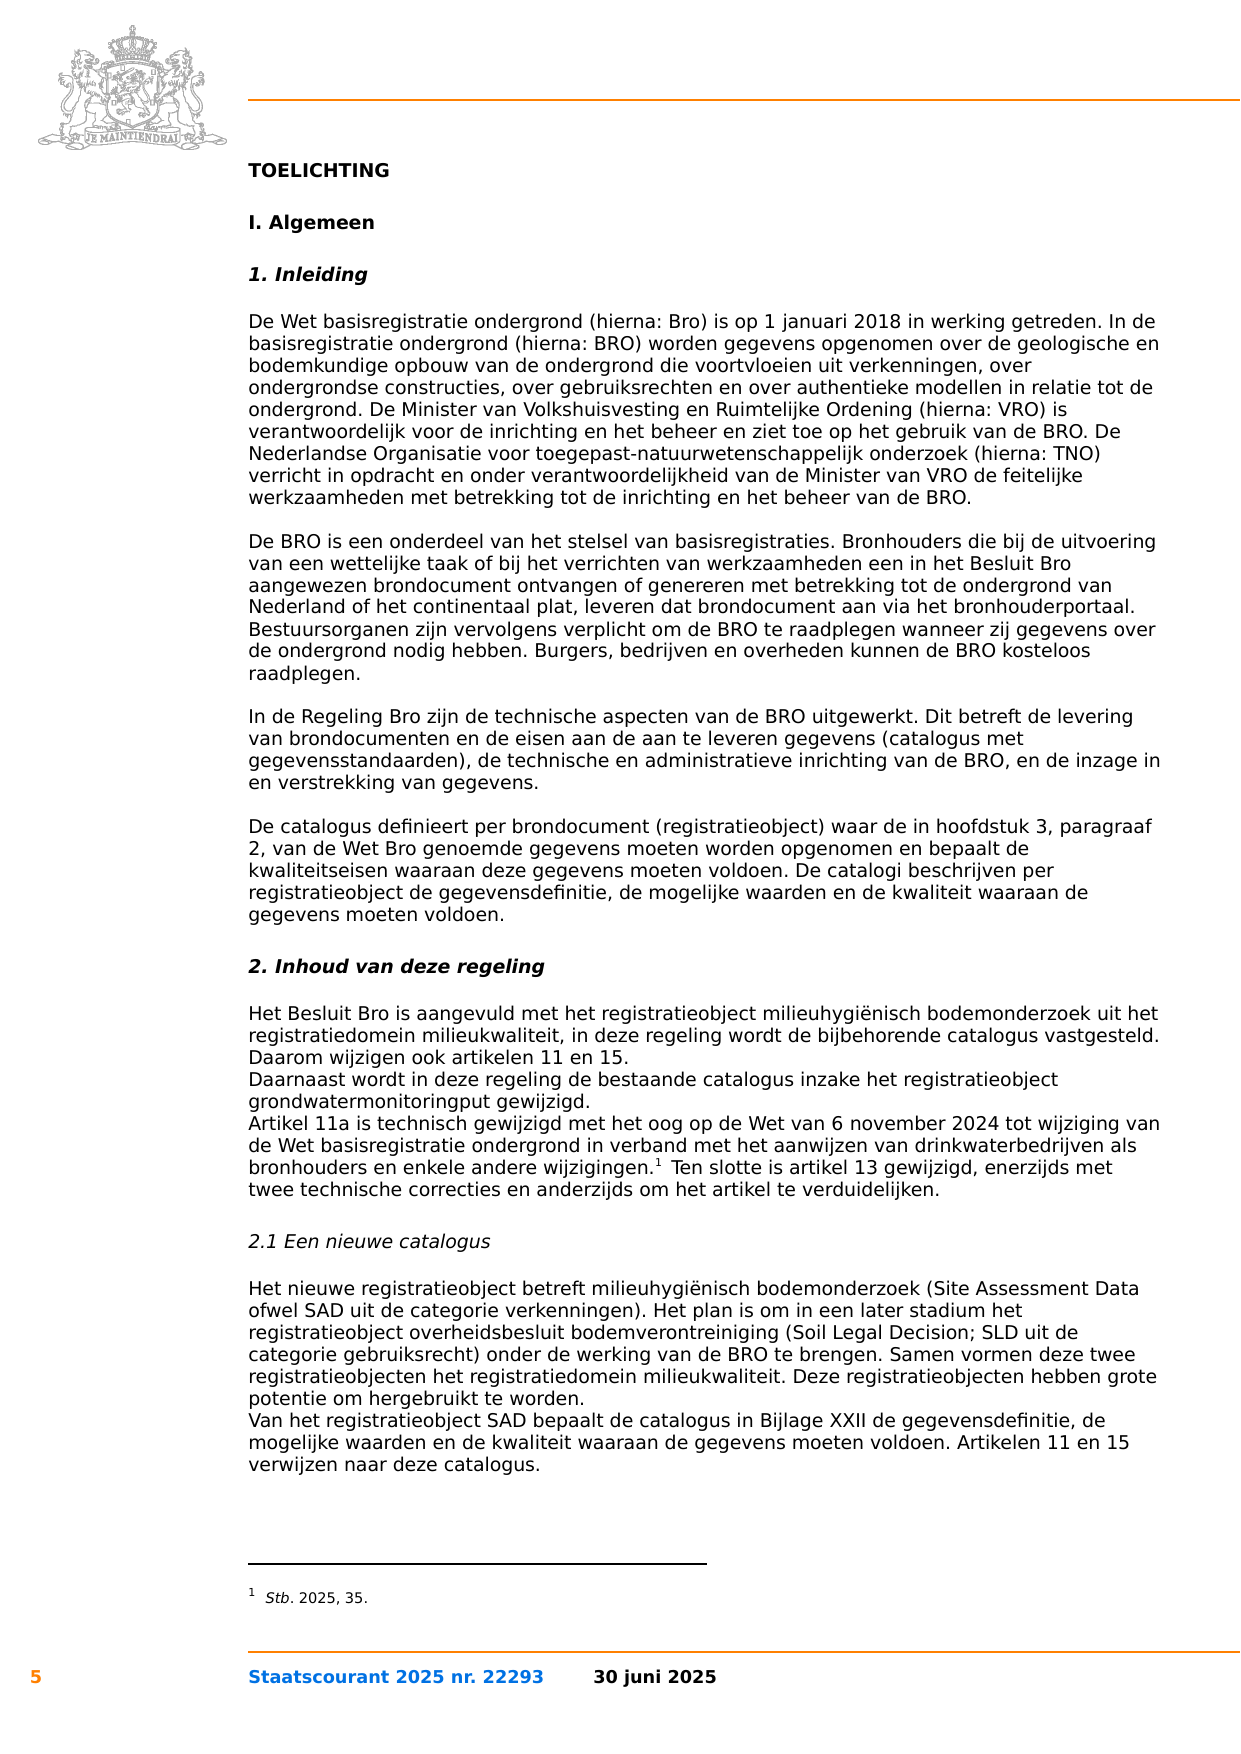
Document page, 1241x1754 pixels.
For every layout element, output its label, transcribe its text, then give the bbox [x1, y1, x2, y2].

text Daarnaast wordt in deze regeling de bestaande catalogus inzake het registratieobject grondwatermonitoringput gewijzigd. [248, 1069, 1163, 1113]
text De BRO is een onderdeel van het stelsel van basisregistraties. Bronhouders die bij de uitvoering van een wettelijke taak of bij het verrichten van werkzaamheden een in het Besluit Bro aangewezen brondocument ontvangen of genereren met betrekking tot de ondergrond van Nederland of het continentaal plat, leveren dat brondocument aan via het bronhouderportaal. Bestuursorganen zijn vervolgens verplicht om de BRO te raadplegen wanneer zij gegevens over de ondergrond nodig hebben. Burgers, bedrijven en overheden kunnen de BRO kosteloos raadplegen. [248, 531, 1163, 684]
text Van het registratieobject SAD bepaalt de catalogus in Bijlage XXII de gegevensdefinitie, de mogelijke waarden en de kwaliteit waaraan de gegevens moeten voldoen. Artikelen 11 en 15 verwijzen naar deze catalogus. [248, 1409, 1163, 1476]
text Stb. 2025, 35. [248, 1586, 1163, 1608]
subtitle 2.1 Een nieuwe catalogus [248, 1231, 1163, 1253]
text De Wet basisregistratie ondergrond (hierna: Bro) is op 1 januari 2018 in werking getreden. In de basisregistratie ondergrond (hierna: BRO) worden gegevens opgenomen over de geologische en bodemkundige opbouw van de ondergrond die voortvloeien uit verkenningen, over ondergrondse constructies, over gebruiksrechten en over authentieke modellen in relatie tot de ondergrond. De Minister van Volkshuisvesting en Ruimtelijke Ordening (hierna: VRO) is verantwoordelijk voor de inrichting en het beheer en ziet toe op het gebruik van de BRO. De Nederlandse Organisatie voor toegepast-natuurwetenschappelijk onderzoek (hierna: TNO) verricht in opdracht en onder verantwoordelijkheid van de Minister van VRO de feitelijke werkzaamheden met betrekking tot de inrichting en het beheer van de BRO. [248, 311, 1163, 509]
subtitle TOELICHTING [248, 160, 1163, 182]
subtitle 1. Inleiding [248, 264, 1163, 286]
text Het Besluit Bro is aangevuld met het registratieobject milieuhygiënisch bodemonderzoek uit het registratiedomein milieukwaliteit, in deze regeling wordt de bijbehorende catalogus vastgesteld. Daarom wijzigen ook artikelen 11 en 15. [248, 1003, 1163, 1069]
subtitle I. Algemeen [248, 212, 1163, 234]
text Het nieuwe registratieobject betreft milieuhygiënisch bodemonderzoek (Site Assessment Data ofwel SAD uit de categorie verkenningen). Het plan is om in een later stadium het registratieobject overheidsbesluit bodemverontreiniging (Soil Legal Decision; SLD uit de categorie gebruiksrecht) onder de werking van de BRO te brengen. Samen vormen deze twee registratieobjecten het registratiedomein milieukwaliteit. Deze registratieobjecten hebben grote potentie om hergebruikt te worden. [248, 1278, 1163, 1409]
text In de Regeling Bro zijn de technische aspecten van de BRO uitgewerkt. Dit betreft de levering van brondocumenten en de eisen aan de aan te leveren gegevens (catalogus met gegevensstandaarden), de technische en administratieve inrichting van de BRO, en de inzage in en verstrekking van gegevens. [248, 706, 1163, 794]
subtitle 2. Inhoud van deze regeling [248, 956, 1163, 978]
picture [38, 25, 227, 150]
text Artikel 11a is technisch gewijzigd met het oog op de Wet van 6 november 2024 tot wijziging van de Wet basisregistratie ondergrond in verband met het aanwijzen van drinkwaterbedrijven als bronhouders en enkele andere wijzigingen. Ten slotte is artikel 13 gewijzigd, enerzijds met twee technische correcties en anderzijds om het artikel te verduidelijken. [248, 1113, 1163, 1201]
text De catalogus definieert per brondocument (registratieobject) waar de in hoofdstuk 3, paragraaf 2, van de Wet Bro genoemde gegevens moeten worden opgenomen en bepaalt de kwaliteitseisen waaraan deze gegevens moeten voldoen. De catalogi beschrijven per registratieobject de gegevensdefinitie, de mogelijke waarden en de kwaliteit waaraan de gegevens moeten voldoen. [248, 816, 1163, 926]
